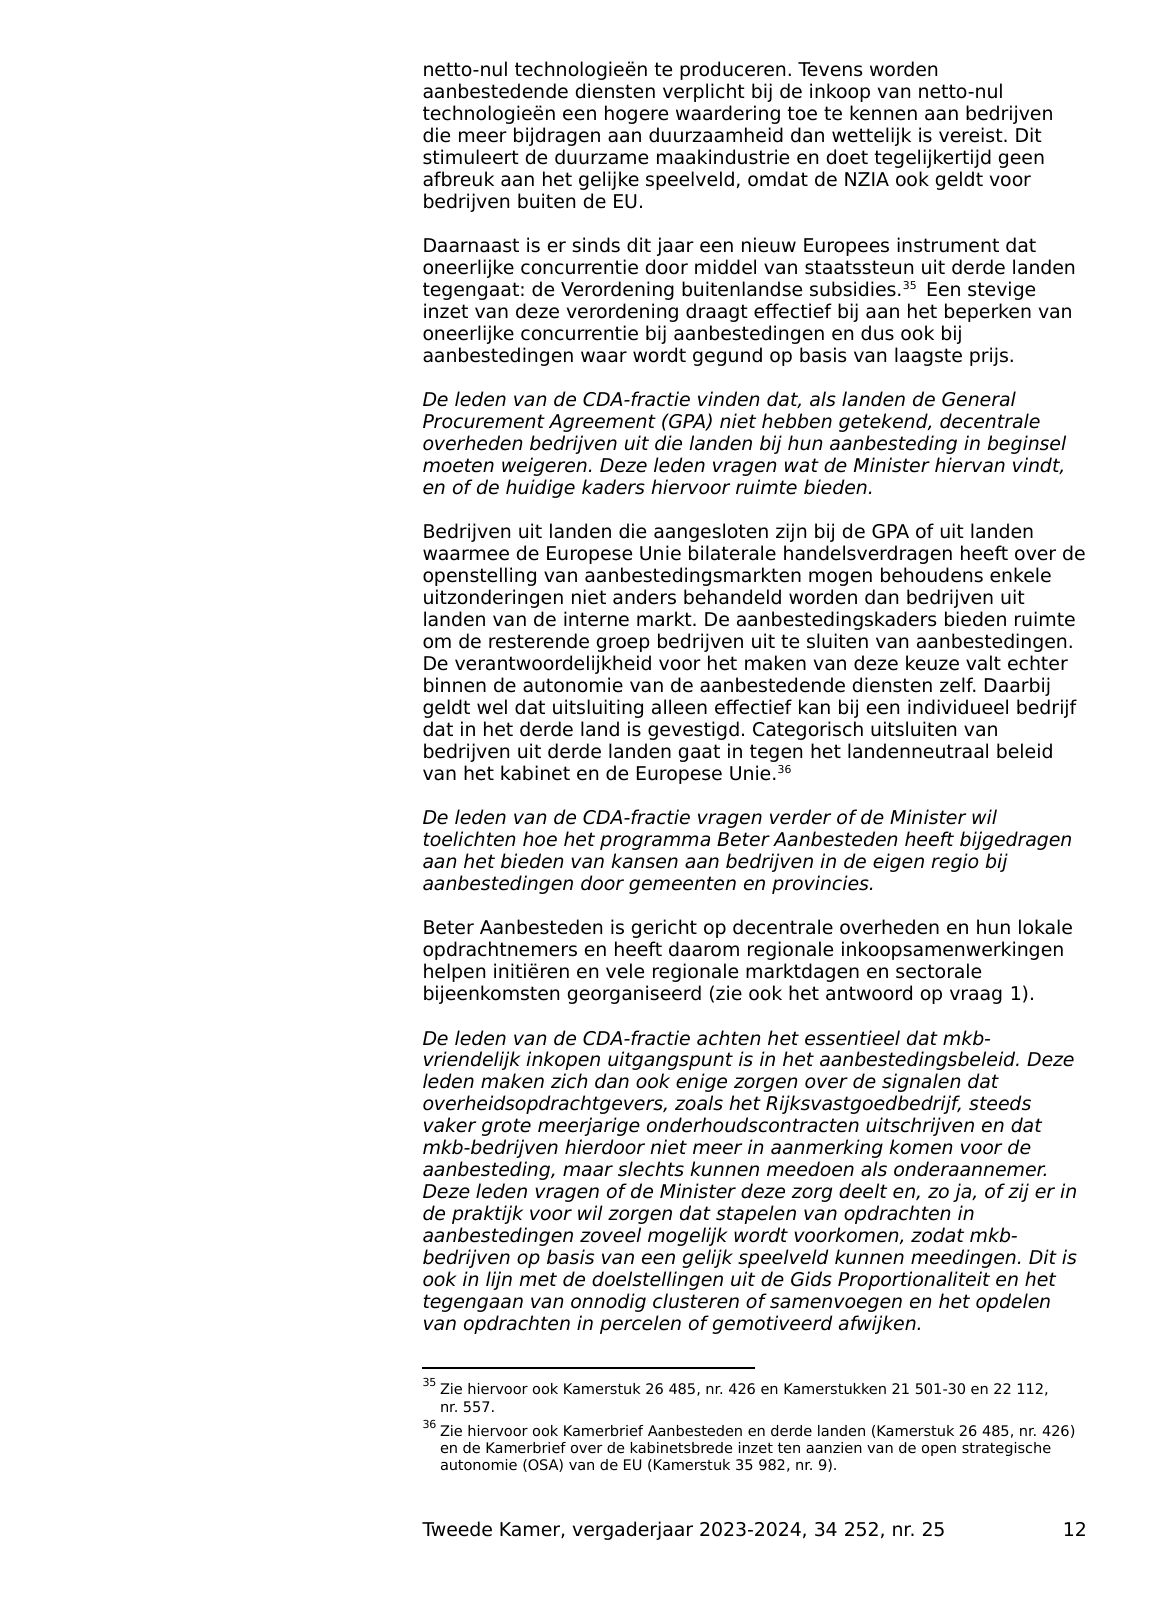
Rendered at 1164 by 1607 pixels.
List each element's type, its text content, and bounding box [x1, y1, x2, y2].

text Zie hiervoor ook Kamerstuk 26 485, nr. 426 en Kamerstukken 21 501-30 en 22 112, nr. 557. [422, 1377, 1087, 1416]
text De leden van de CDA-fractie vragen verder of de Minister wil toelichten hoe het programma Beter Aanbesteden heeft bijgedragen aan het bieden van kansen aan bedrijven in de eigen regio bij aanbestedingen door gemeenten en provincies. [422, 807, 1087, 895]
text De leden van de CDA-fractie vinden dat, als landen de General Procurement Agreement (GPA) niet hebben getekend, decentrale overheden bedrijven uit die landen bij hun aanbesteding in beginsel moeten weigeren. Deze leden vragen wat de Minister hiervan vindt, en of de huidige kaders hiervoor ruimte bieden. [422, 389, 1087, 499]
text De leden van de CDA-fractie achten het essentieel dat mkb-vriendelijk inkopen uitgangspunt is in het aanbestedingsbeleid. Deze leden maken zich dan ook enige zorgen over de signalen dat overheidsopdrachtgevers, zoals het Rijksvastgoedbedrijf, steeds vaker grote meerjarige onderhoudscontracten uitschrijven en dat mkb-bedrijven hierdoor niet meer in aanmerking komen voor de aanbesteding, maar slechts kunnen meedoen als onderaannemer. Deze leden vragen of de Minister deze zorg deelt en, zo ja, of zij er in de praktijk voor wil zorgen dat stapelen van opdrachten in aanbestedingen zoveel mogelijk wordt voorkomen, zodat mkb-bedrijven op basis van een gelijk speelveld kunnen meedingen. Dit is ook in lijn met de doelstellingen uit de Gids Proportionaliteit en het tegengaan van onnodig clusteren of samenvoegen en het opdelen van opdrachten in percelen of gemotiveerd afwijken. [422, 1027, 1087, 1335]
text Bedrijven uit landen die aangesloten zijn bij de GPA of uit landen waarmee de Europese Unie bilaterale handelsverdragen heeft over de openstelling van aanbestedingsmarkten mogen behoudens enkele uitzonderingen niet anders behandeld worden dan bedrijven uit landen van de interne markt. De aanbestedingskaders bieden ruimte om de resterende groep bedrijven uit te sluiten van aanbestedingen. De verantwoordelijkheid voor het maken van deze keuze valt echter binnen de autonomie van de aanbestedende diensten zelf. Daarbij geldt wel dat uitsluiting alleen effectief kan bij een individueel bedrijf dat in het derde land is gevestigd. Categorisch uitsluiten van bedrijven uit derde landen gaat in tegen het landenneutraal beleid van het kabinet en de Europese Unie. [422, 521, 1087, 785]
text Daarnaast is er sinds dit jaar een nieuw Europees instrument dat oneerlijke concurrentie door middel van staatssteun uit derde landen tegengaat: de Verordening buitenlandse subsidies. Een stevige inzet van deze verordening draagt effectief bij aan het beperken van oneerlijke concurrentie bij aanbestedingen en dus ook bij aanbestedingen waar wordt gegund op basis van laagste prijs. [422, 235, 1087, 367]
text netto-nul technologieën te produceren. Tevens worden aanbestedende diensten verplicht bij de inkoop van netto-nul technologieën een hogere waardering toe te kennen aan bedrijven die meer bijdragen aan duurzaamheid dan wettelijk is vereist. Dit stimuleert de duurzame maakindustrie en doet tegelijkertijd geen afbreuk aan het gelijke speelveld, omdat de NZIA ook geldt voor bedrijven buiten de EU. [422, 59, 1087, 213]
text Zie hiervoor ook Kamerbrief Aanbesteden en derde landen (Kamerstuk 26 485, nr. 426) en de Kamerbrief over de kabinetsbrede inzet ten aanzien van de open strategische autonomie (OSA) van de EU (Kamerstuk 35 982, nr. 9). [422, 1418, 1087, 1474]
text Beter Aanbesteden is gericht op decentrale overheden en hun lokale opdrachtnemers en heeft daarom regionale inkoopsamenwerkingen helpen initiëren en vele regionale marktdagen en sectorale bijeenkomsten georganiseerd (zie ook het antwoord op vraag 1). [422, 917, 1087, 1005]
